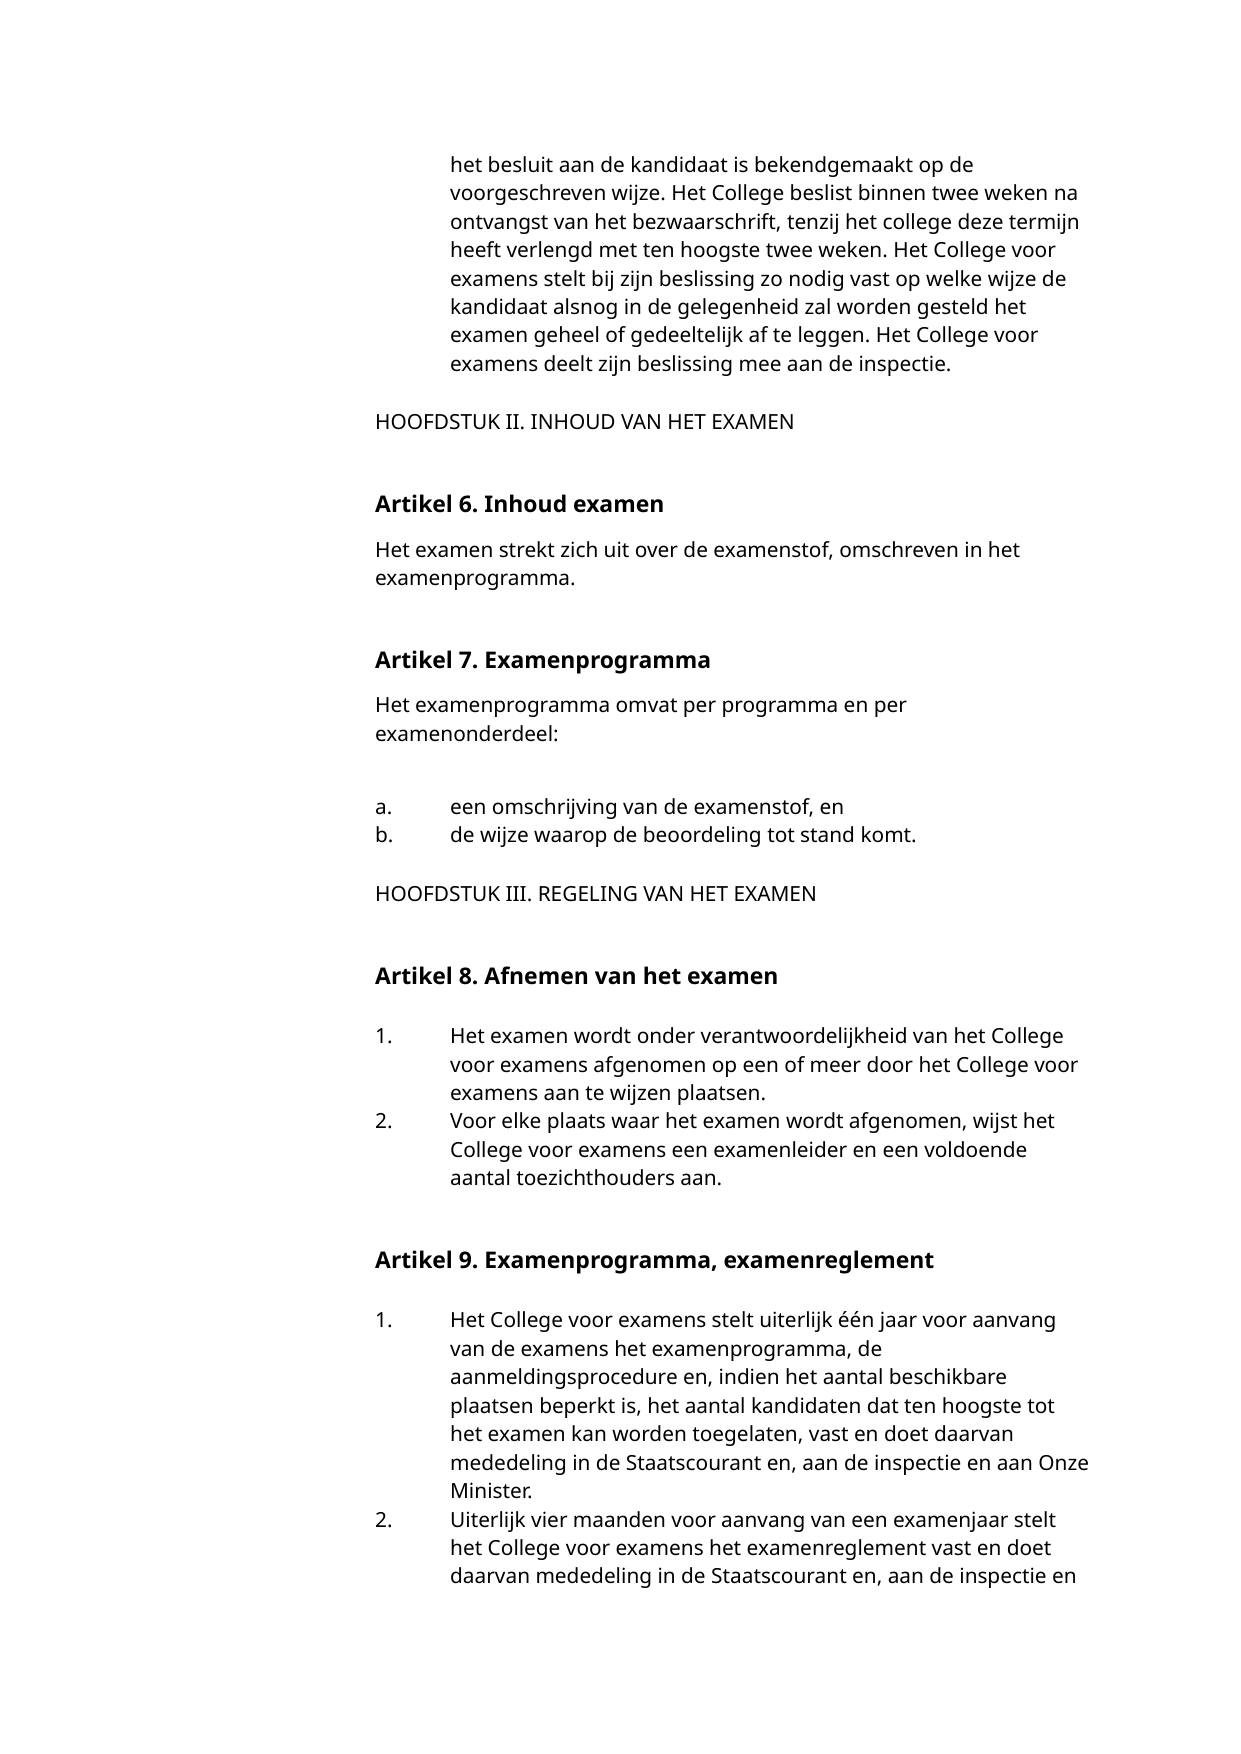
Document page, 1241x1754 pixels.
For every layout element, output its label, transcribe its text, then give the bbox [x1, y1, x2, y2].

list de wijze waarop de beoordeling tot stand komt. [375, 821, 1090, 849]
subtitle Artikel 8. Afnemen van het examen [375, 960, 1090, 991]
subtitle Artikel 7. Examenprogramma [375, 644, 1090, 675]
list Voor elke plaats waar het examen wordt afgenomen, wijst het College voor examens een examenleider en een voldoende aantal toezichthouders aan. [375, 1107, 1090, 1192]
list een omschrijving van de examenstof, en [375, 792, 1090, 821]
list het besluit aan de kandidaat is bekendgemaakt op de voorgeschreven wijze. Het College beslist binnen twee weken na ontvangst van het bezwaarschrift, tenzij het college deze termijn heeft verlengd met ten hoogste twee weken. Het College voor examens stelt bij zijn beslissing zo nodig vast op welke wijze de kandidaat alsnog in de gelegenheid zal worden gesteld het examen geheel of gedeeltelijk af te leggen. Het College voor examens deelt zijn beslissing mee aan de inspectie. [375, 150, 1090, 377]
text Het examen strekt zich uit over de examenstof, omschreven in het examenprogramma. [375, 535, 1090, 592]
list Het College voor examens stelt uiterlijk één jaar voor aanvang van de examens het examenprogramma, de aanmeldingsprocedure en, indien het aantal beschikbare plaatsen beperkt is, het aantal kandidaten dat ten hoogste tot het examen kan worden toegelaten, vast en doet daarvan mededeling in de Staatscourant en, aan de inspectie en aan Onze Minister. [375, 1306, 1090, 1505]
text Het examenprogramma omvat per programma en per examenonderdeel: [375, 690, 1090, 747]
list Het examen wordt onder verantwoordelijkheid van het College voor examens afgenomen op een of meer door het College voor examens aan te wijzen plaatsen. [375, 1021, 1090, 1107]
subtitle Artikel 6. Inhoud examen [375, 488, 1090, 520]
list Uiterlijk vier maanden voor aanvang van een examenjaar stelt het College voor examens het examenreglement vast en doet daarvan mededeling in de Staatscourant en, aan de inspectie en [375, 1505, 1090, 1590]
subtitle HOOFDSTUK III. REGELING VAN HET EXAMEN [375, 879, 1090, 907]
subtitle HOOFDSTUK II. INHOUD VAN HET EXAMEN [375, 407, 1090, 436]
subtitle Artikel 9. Examenprogramma, examenreglement [375, 1244, 1090, 1276]
